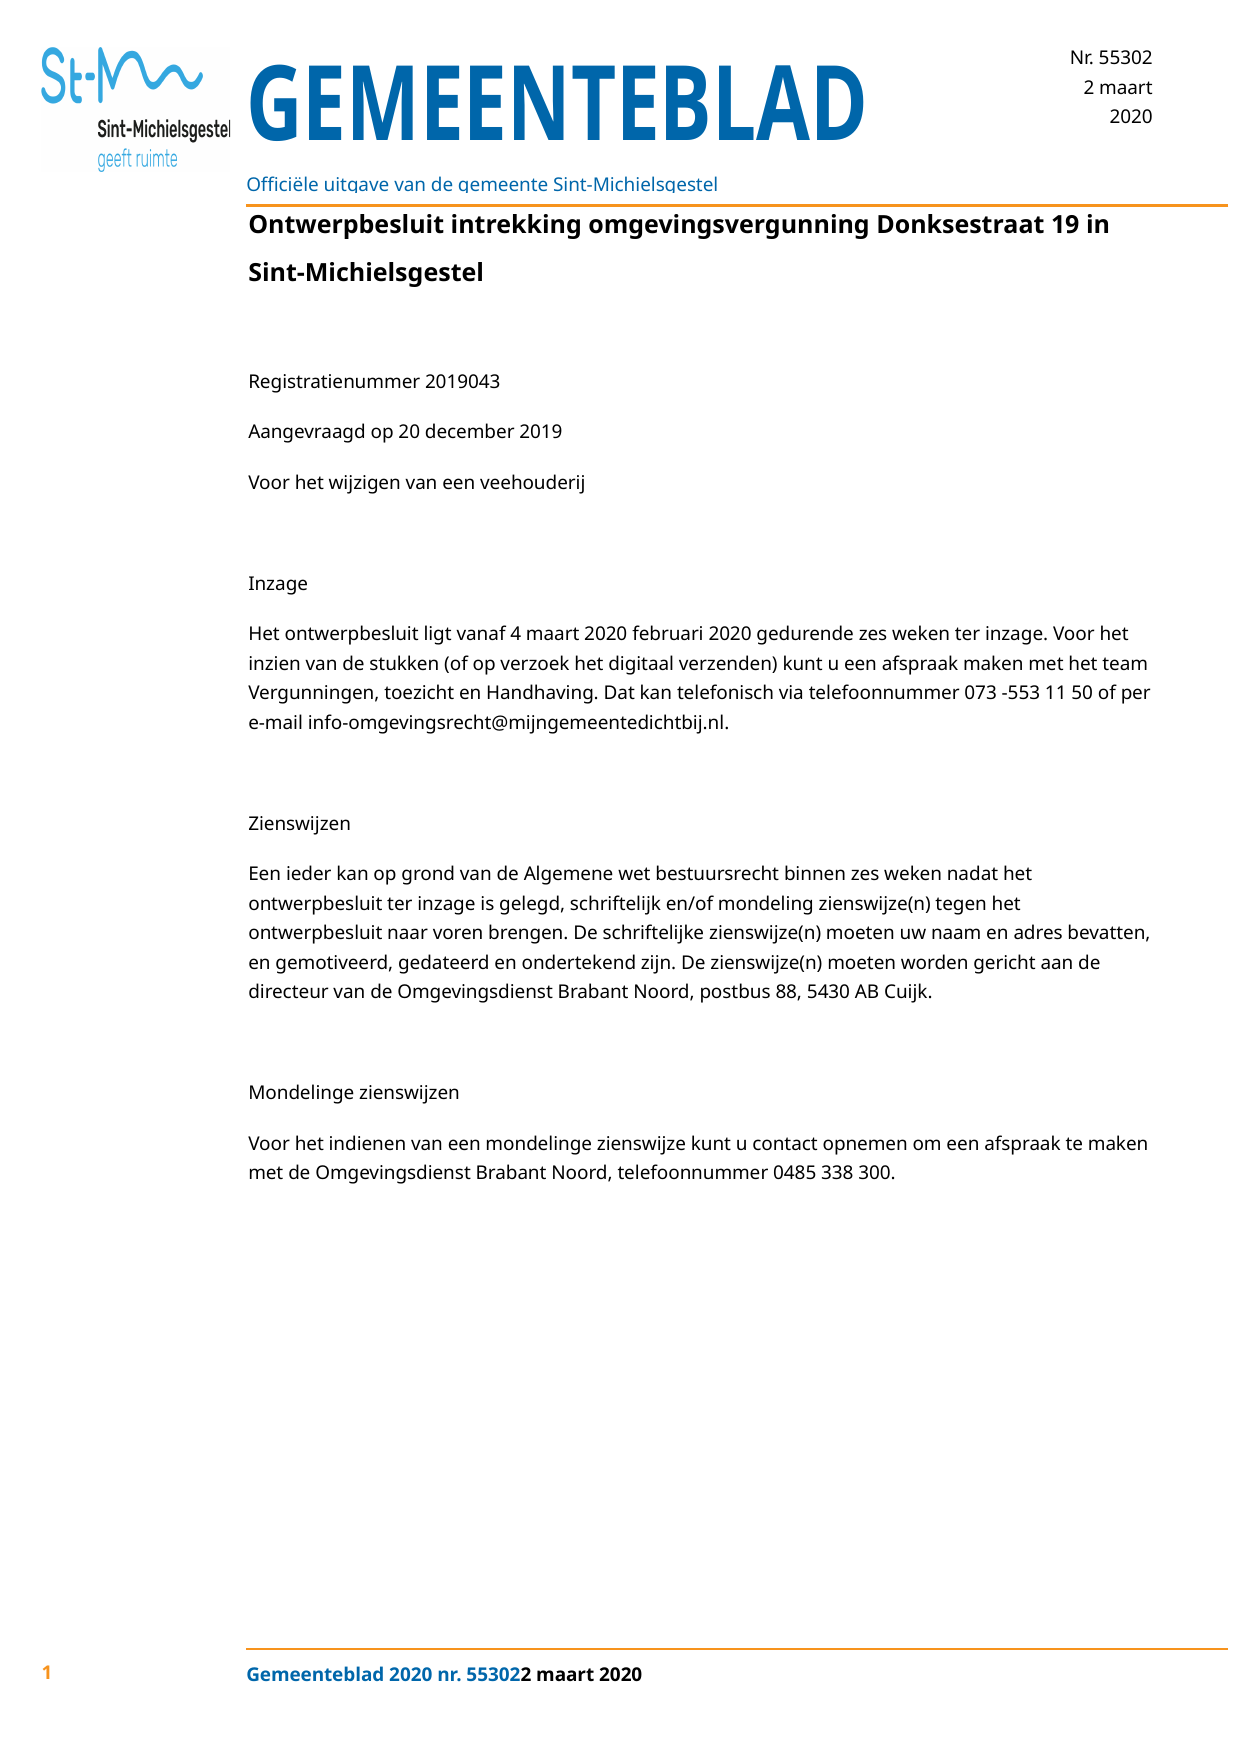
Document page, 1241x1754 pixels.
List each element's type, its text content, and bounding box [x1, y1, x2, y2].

text Mondelinge zienswijzen [248, 1079, 1152, 1105]
text Een ieder kan op grond van de Algemene wet bestuursrecht binnen zes weken nadat het ontwerpbesluit ter inzage is gelegd, schriftelijk en/of mondeling zienswijze(n) tegen het ontwerpbesluit naar voren brengen. De schriftelijke zienswijze(n) moeten uw naam en adres bevatten, en gemotiveerd, gedateerd en ondertekend zijn. De zienswijze(n) moeten worden gericht aan de directeur van de Omgevingsdienst Brabant Noord, postbus 88, 5430 AB Cuijk. [248, 860, 1152, 1004]
text Zienswijzen [248, 810, 1152, 836]
text Het ontwerpbesluit ligt vanaf 4 maart 2020 februari 2020 gedurende zes weken ter inzage. Voor het inzien van de stukken (of op verzoek het digitaal verzenden) kunt u een afspraak maken met het team Vergunningen, toezicht en Handhaving. Dat kan telefonisch via telefoonnummer 073 -553 11 50 of per e-mail info-omgevingsrecht@mijngemeentedichtbij.nl. [248, 620, 1152, 735]
text Aangevraagd op 20 december 2019 [248, 419, 1152, 444]
text Voor het indienen van een mondelinge zienswijze kunt u contact opnemen om een afspraak te maken met de Omgevingsdienst Brabant Noord, telefoonnummer 0485 338 300. [248, 1130, 1152, 1185]
text Inzage [248, 570, 1152, 596]
picture [41, 47, 231, 172]
text Ontwerpbesluit intrekking omgevingsvergunning Donksestraat 19 in Sint-Michielsgestel [248, 207, 1152, 288]
text Registratienummer 2019043 [248, 368, 1152, 394]
text Voor het wijzigen van een veehouderij [248, 469, 1152, 495]
